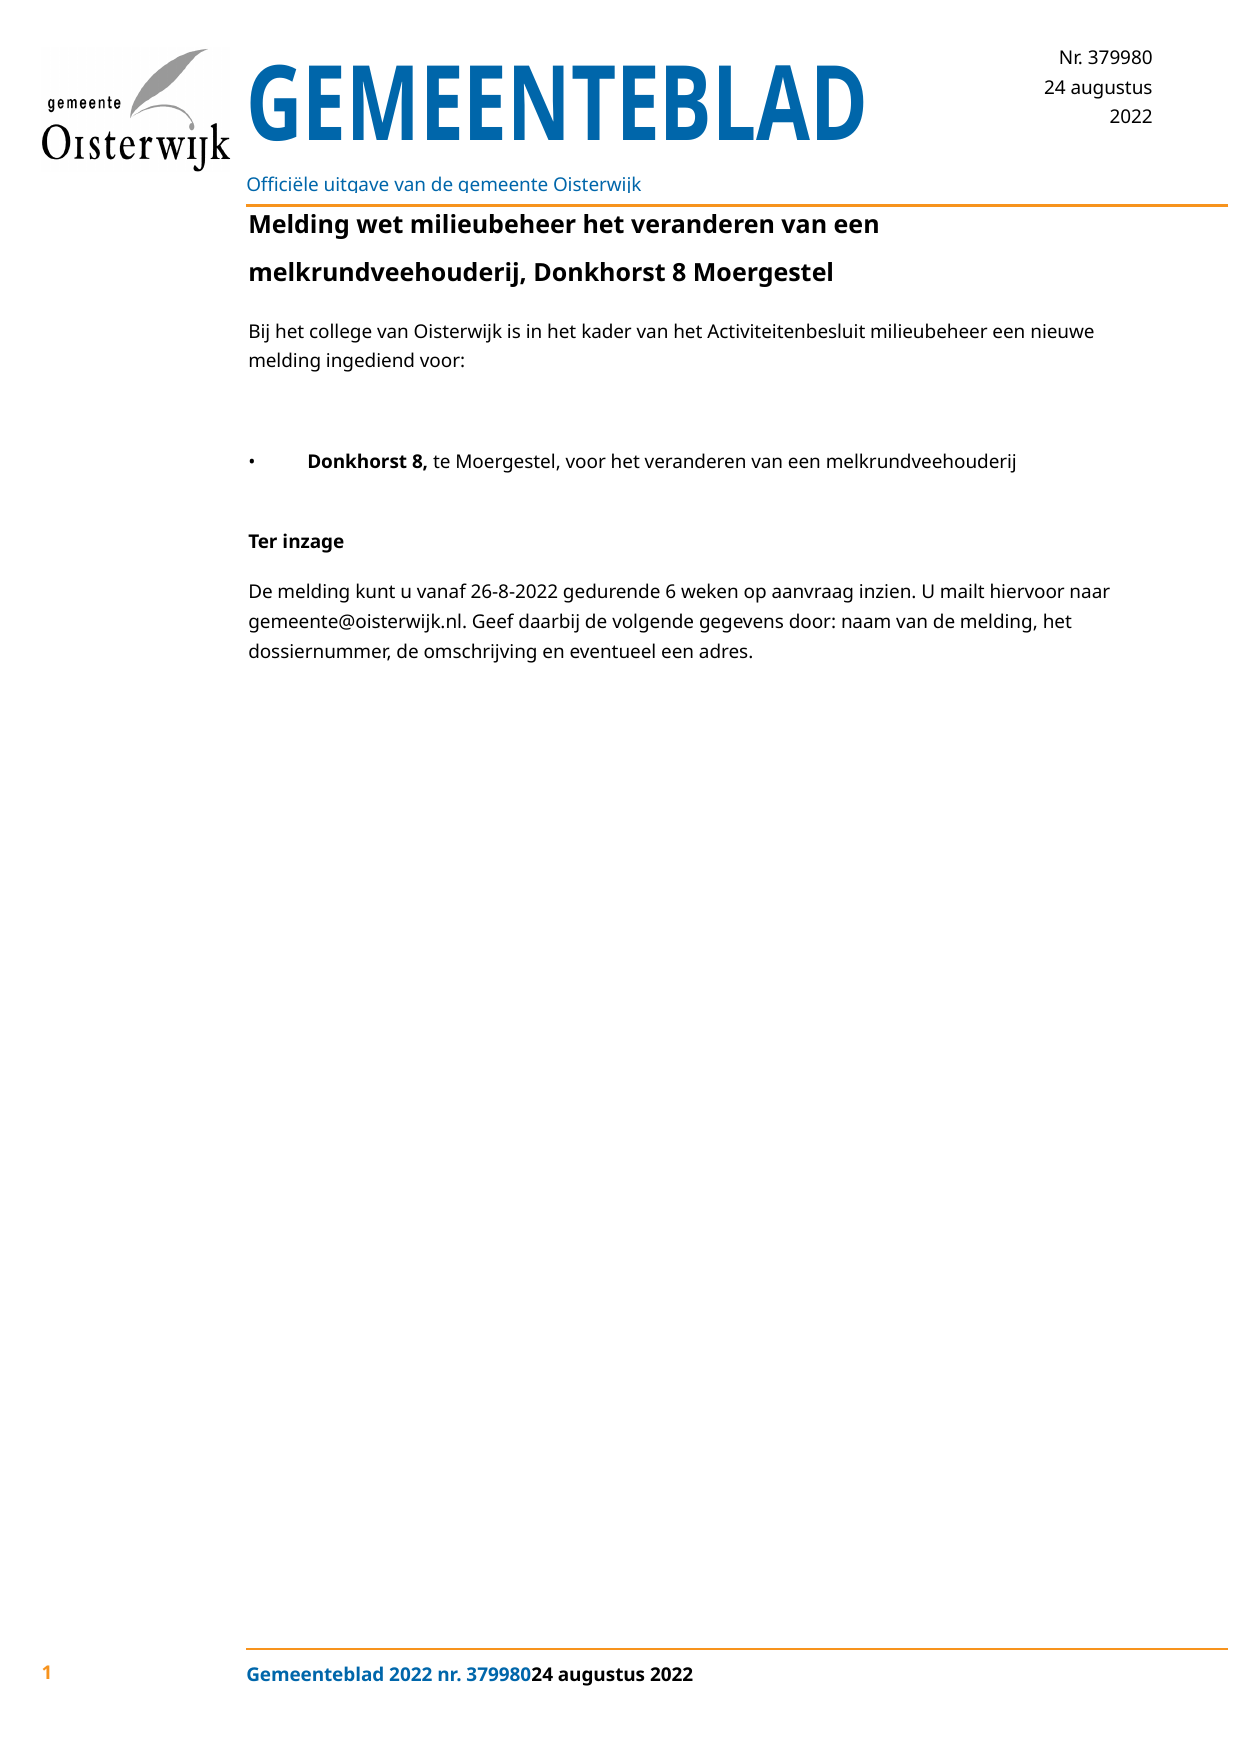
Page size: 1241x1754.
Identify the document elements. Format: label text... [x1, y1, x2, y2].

text De melding kunt u vanaf 26-8-2022 gedurende 6 weken op aanvraag inzien. U mailt hiervoor naar gemeente@oisterwijk.nl. Geef daarbij de volgende gegevens door: naam van de melding, het dossiernummer, de omschrijving en eventueel een adres. [248, 579, 1152, 664]
text Ter inzage [248, 528, 1152, 554]
text Melding wet milieubeheer het veranderen van een melkrundveehouderij, Donkhorst 8 Moergestel [248, 207, 1152, 288]
list Donkhorst 8, te Moergestel, voor het veranderen van een melkrundveehouderij [248, 448, 1152, 474]
text Bij het college van Oisterwijk is in het kader van het Activiteitenbesluit milieubeheer een nieuwe melding ingediend voor: [248, 318, 1152, 373]
picture [41, 47, 231, 172]
